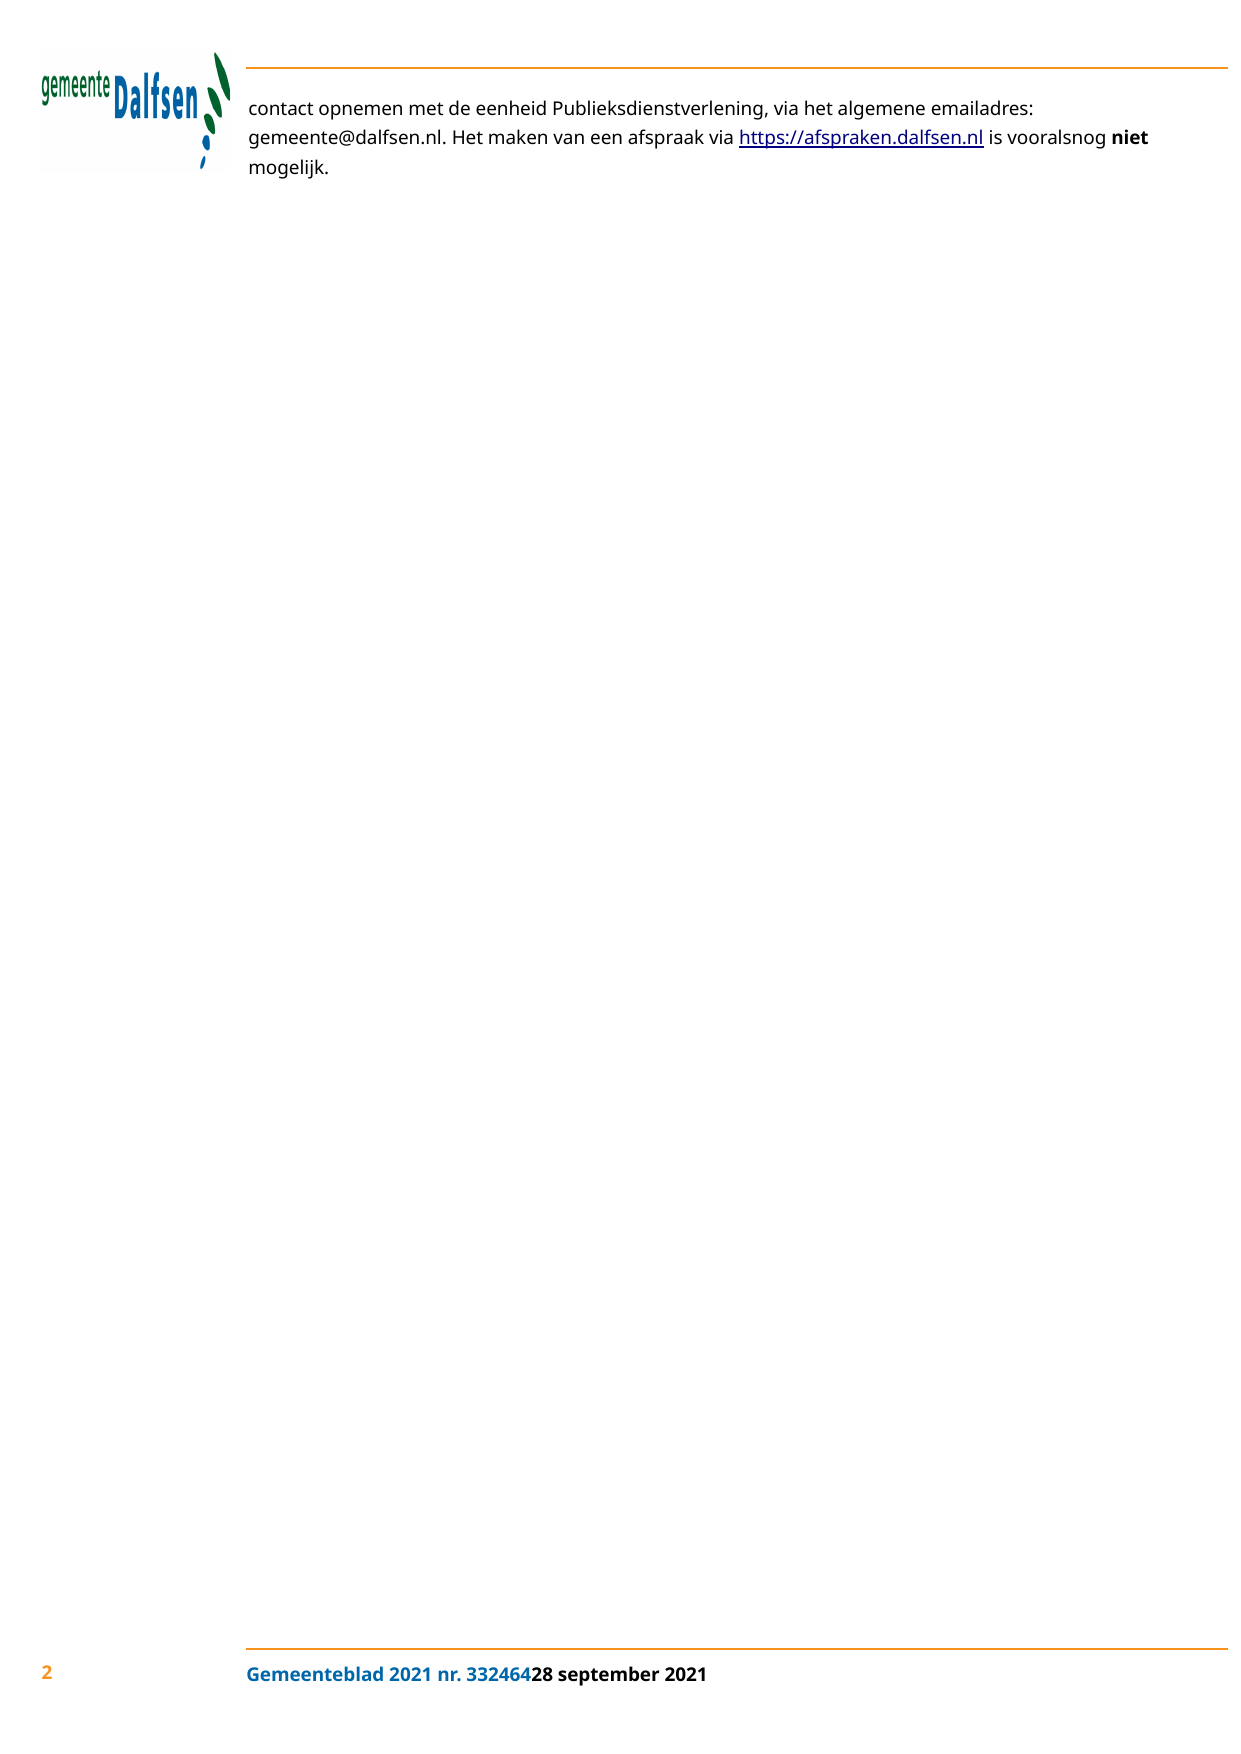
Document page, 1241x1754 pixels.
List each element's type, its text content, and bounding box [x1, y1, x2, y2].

text contact opnemen met de eenheid Publieksdienstverlening, via het algemene emailadres: gemeente@dalfsen.nl. Het maken van een afspraak via https://afspraken.dalfsen.nl is vooralsnog niet mogelijk. [248, 95, 1152, 180]
picture [41, 47, 231, 172]
